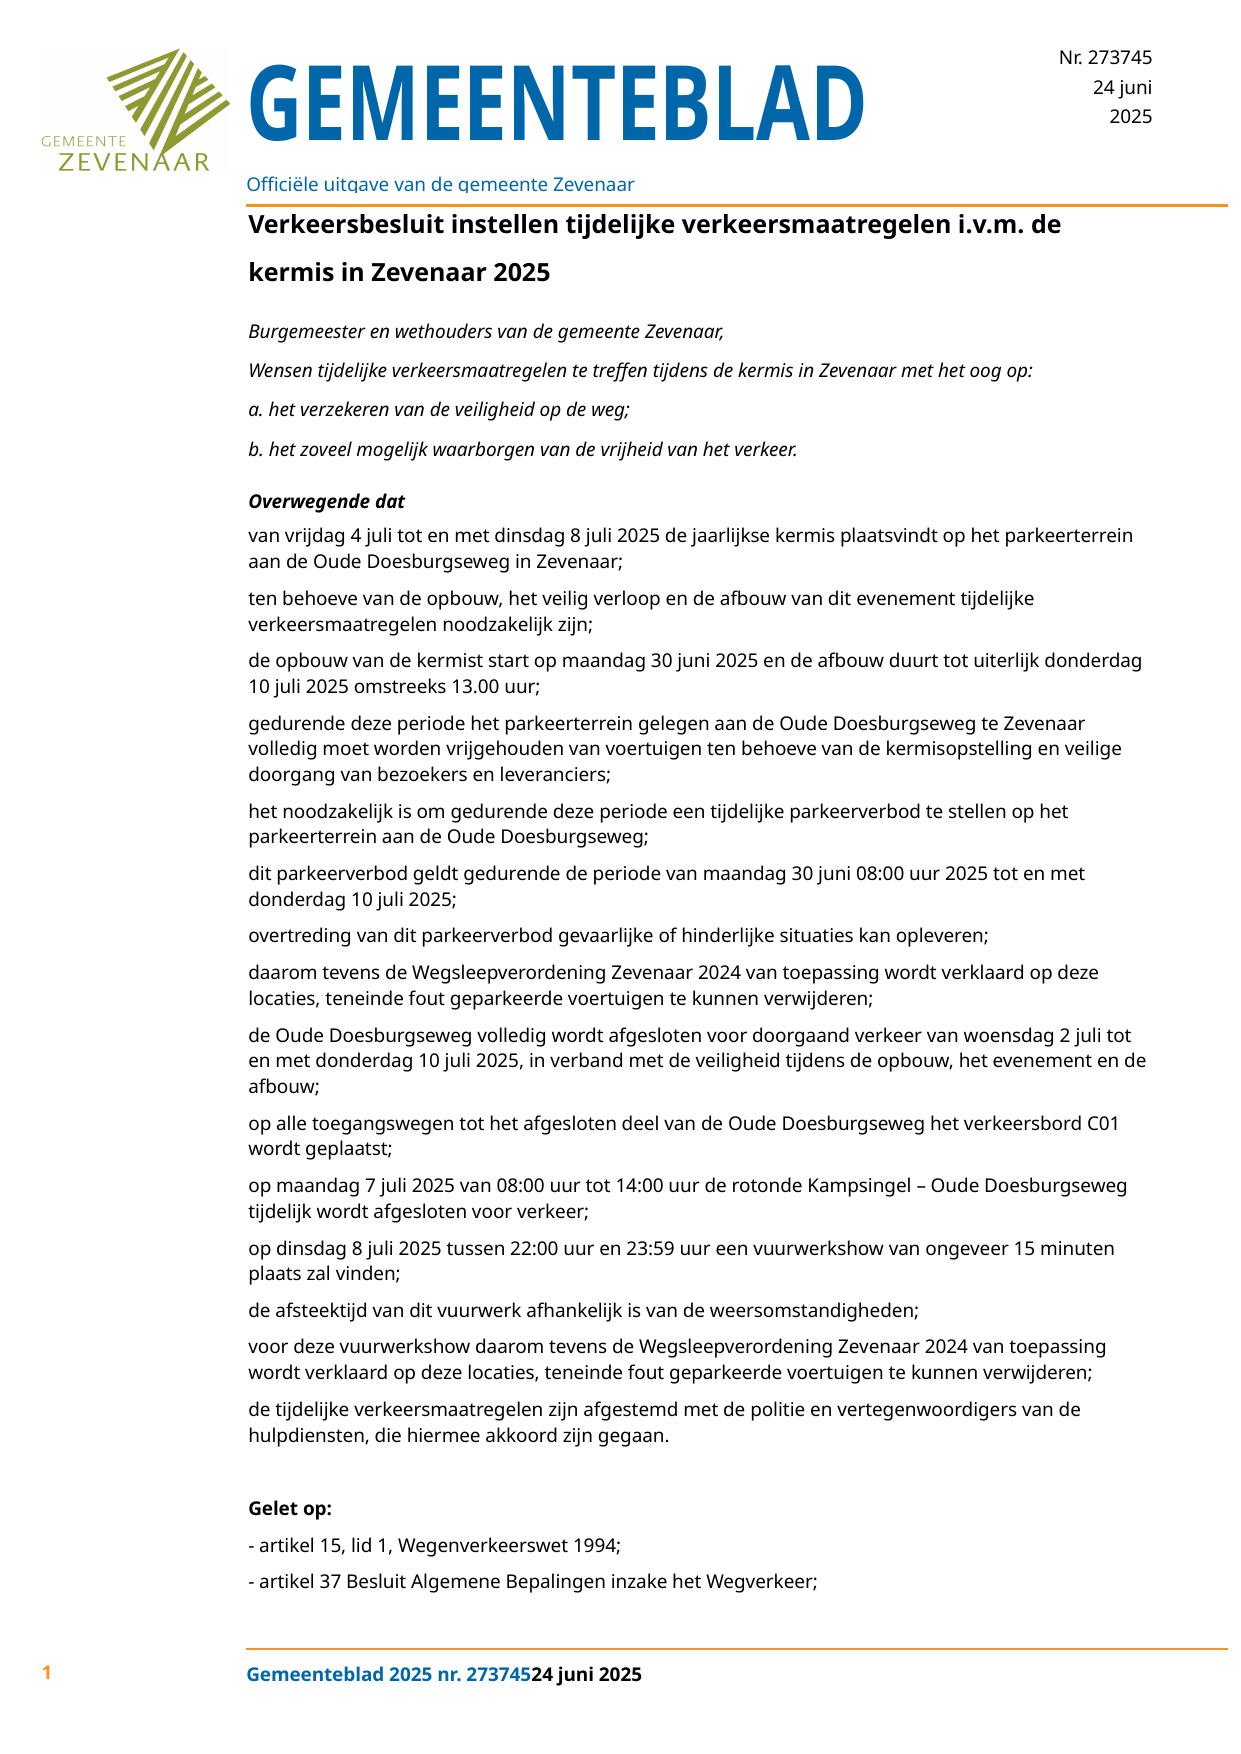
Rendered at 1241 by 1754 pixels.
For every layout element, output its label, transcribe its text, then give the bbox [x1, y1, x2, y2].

text de afsteektijd van dit vuurwerk afhankelijk is van de weersomstandigheden; [248, 1297, 1152, 1323]
text overtreding van dit parkeerverbod gevaarlijke of hinderlijke situaties kan opleveren; [248, 923, 1152, 948]
text Burgemeester en wethouders van de gemeente Zevenaar, [248, 318, 1152, 344]
text op maandag 7 juli 2025 van 08:00 uur tot 14:00 uur de rotonde Kampsingel – Oude Doesburgseweg tijdelijk wordt afgesloten voor verkeer; [248, 1172, 1152, 1224]
text de Oude Doesburgseweg volledig wordt afgesloten voor doorgaand verkeer van woensdag 2 juli tot en met donderdag 10 juli 2025, in verband met de veiligheid tijdens de opbouw, het evenement en de afbouw; [248, 1022, 1152, 1099]
text ten behoeve van de opbouw, het veilig verloop en de afbouw van dit evenement tijdelijke verkeersmaatregelen noodzakelijk zijn; [248, 585, 1152, 636]
text van vrijdag 4 juli tot en met dinsdag 8 juli 2025 de jaarlijkse kermis plaatsvindt op het parkeerterrein aan de Oude Doesburgseweg in Zevenaar; [248, 523, 1152, 574]
text b. het zoveel mogelijk waarborgen van de vrijheid van het verkeer. [248, 436, 1152, 461]
text gedurende deze periode het parkeerterrein gelegen aan de Oude Doesburgseweg te Zevenaar volledig moet worden vrijgehouden van voertuigen ten behoeve van de kermisopstelling en veilige doorgang van bezoekers en leveranciers; [248, 710, 1152, 787]
text Verkeersbesluit instellen tijdelijke verkeersmaatregelen i.v.m. de kermis in Zevenaar 2025 [248, 207, 1152, 288]
text het noodzakelijk is om gedurende deze periode een tijdelijke parkeerverbod te stellen op het parkeerterrein aan de Oude Doesburgseweg; [248, 798, 1152, 849]
text daarom tevens de Wegsleepverordening Zevenaar 2024 van toepassing wordt verklaard op deze locaties, teneinde fout geparkeerde voertuigen te kunnen verwijderen; [248, 959, 1152, 1011]
text de tijdelijke verkeersmaatregelen zijn afgestemd met de politie en vertegenwoordigers van de hulpdiensten, die hiermee akkoord zijn gegaan. [248, 1396, 1152, 1448]
text dit parkeerverbod geldt gedurende de periode van maandag 30 juni 08:00 uur 2025 tot en met donderdag 10 juli 2025; [248, 860, 1152, 912]
text op alle toegangswegen tot het afgesloten deel van de Oude Doesburgseweg het verkeersbord C01 wordt geplaatst; [248, 1110, 1152, 1161]
text Wensen tijdelijke verkeersmaatregelen te treffen tijdens de kermis in Zevenaar met het oog op: [248, 357, 1152, 383]
text - artikel 37 Besluit Algemene Bepalingen inzake het Wegverkeer; [248, 1568, 1152, 1594]
text voor deze vuurwerkshow daarom tevens de Wegsleepverordening Zevenaar 2024 van toepassing wordt verklaard op deze locaties, teneinde fout geparkeerde voertuigen te kunnen verwijderen; [248, 1334, 1152, 1385]
text Overwegende dat [248, 488, 1152, 514]
picture [41, 47, 231, 172]
text de opbouw van de kermist start op maandag 30 juni 2025 en de afbouw duurt tot uiterlijk donderdag 10 juli 2025 omstreeks 13.00 uur; [248, 647, 1152, 699]
text op dinsdag 8 juli 2025 tussen 22:00 uur en 23:59 uur een vuurwerkshow van ongeveer 15 minuten plaats zal vinden; [248, 1235, 1152, 1286]
text - artikel 15, lid 1, Wegenverkeerswet 1994; [248, 1532, 1152, 1558]
text a. het verzekeren van de veiligheid op de weg; [248, 396, 1152, 422]
text Gelet op: [248, 1495, 1152, 1521]
